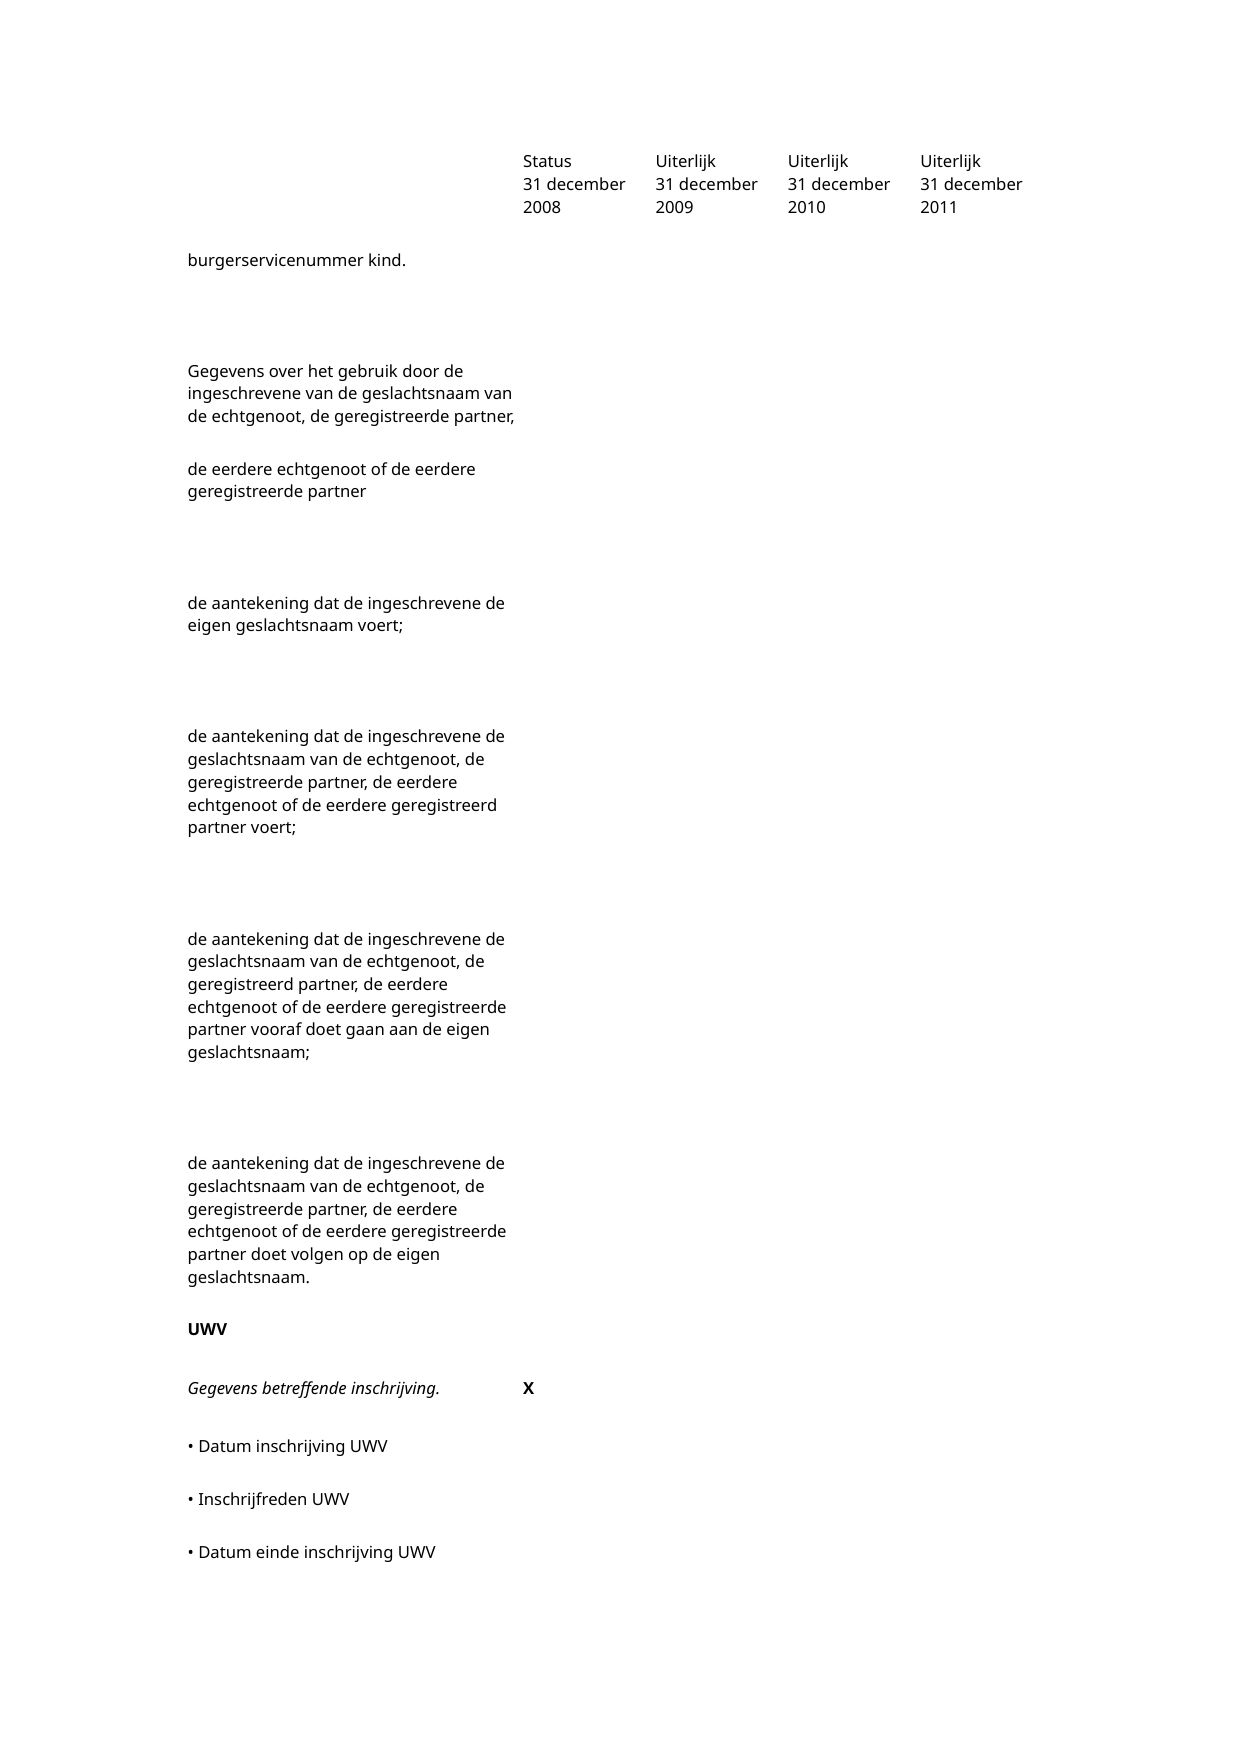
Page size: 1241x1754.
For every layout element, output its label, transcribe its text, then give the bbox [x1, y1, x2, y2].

table_cell [655, 1152, 788, 1318]
table_header Uiterlijk 31 december 2011 [920, 150, 1053, 248]
table_cell [920, 248, 1053, 301]
table_cell [788, 533, 920, 591]
table_cell [655, 248, 788, 301]
table_cell [655, 1318, 788, 1376]
table_cell [788, 359, 920, 533]
table_cell [655, 725, 788, 869]
table_cell UWV [188, 1318, 523, 1376]
table_header Uiterlijk 31 december 2009 [655, 150, 788, 248]
table_cell [788, 667, 920, 725]
table_cell [188, 667, 523, 725]
table_cell [655, 1435, 788, 1593]
table_cell [788, 869, 920, 927]
table_cell [523, 927, 655, 1093]
table_cell [788, 591, 920, 667]
table_cell [788, 1093, 920, 1152]
table_cell [523, 1435, 655, 1593]
table_cell [523, 359, 655, 533]
table_cell [523, 591, 655, 667]
table_cell [523, 248, 655, 301]
table_cell [920, 1435, 1053, 1593]
table_cell [788, 725, 920, 869]
table_cell [920, 725, 1053, 869]
table_cell [655, 1093, 788, 1152]
table_cell [788, 1318, 920, 1376]
table_cell [523, 301, 655, 359]
table_cell [920, 927, 1053, 1093]
table_cell Gegevens betreffende inschrijving. [188, 1376, 523, 1435]
table_cell de aantekening dat de ingeschrevene de geslachtsnaam van de echtgenoot, de geregistreerde partner, de eerdere echtgenoot of de eerdere geregistreerd partner voert; [188, 725, 523, 869]
table_cell [920, 869, 1053, 927]
table_cell de aantekening dat de ingeschrevene de geslachtsnaam van de echtgenoot, de geregistreerd partner, de eerdere echtgenoot of de eerdere geregistreerde partner vooraf doet gaan aan de eigen geslachtsnaam; [188, 927, 523, 1093]
table_cell [523, 533, 655, 591]
table_cell [655, 533, 788, 591]
table_cell [920, 1093, 1053, 1152]
table_cell [655, 591, 788, 667]
table_cell [788, 248, 920, 301]
table_cell [655, 667, 788, 725]
table_header Status 31 december 2008 [523, 150, 655, 248]
table_cell [920, 1152, 1053, 1318]
table_cell [523, 869, 655, 927]
table_cell [655, 301, 788, 359]
table_cell de aantekening dat de ingeschrevene de eigen geslachtsnaam voert; [188, 591, 523, 667]
table_cell burgerservicenummer kind. [188, 248, 523, 301]
table_cell [788, 301, 920, 359]
table_cell [920, 533, 1053, 591]
table_cell [920, 359, 1053, 533]
table_cell [523, 667, 655, 725]
table_cell [655, 359, 788, 533]
table_cell [188, 301, 523, 359]
table_cell [655, 869, 788, 927]
table_cell X [523, 1376, 655, 1435]
table_cell [188, 1093, 523, 1152]
table_cell [523, 1152, 655, 1318]
table_cell [655, 927, 788, 1093]
table_cell [788, 1435, 920, 1593]
table_cell [523, 1093, 655, 1152]
table_cell [920, 1318, 1053, 1376]
table_cell [920, 1376, 1053, 1435]
table_header Uiterlijk 31 december 2010 [788, 150, 920, 248]
table_cell [788, 927, 920, 1093]
table_cell [655, 1376, 788, 1435]
table_cell [920, 301, 1053, 359]
table_cell [920, 591, 1053, 667]
table_cell [523, 725, 655, 869]
table_cell [523, 1318, 655, 1376]
table_cell • Datum inschrijving UWV • Inschrijfreden UWV • Datum einde inschrijving UWV [188, 1435, 523, 1593]
table_cell [188, 869, 523, 927]
table_cell [920, 667, 1053, 725]
table_header [188, 150, 523, 248]
table_cell de aantekening dat de ingeschrevene de geslachtsnaam van de echtgenoot, de geregistreerde partner, de eerdere echtgenoot of de eerdere geregistreerde partner doet volgen op de eigen geslachtsnaam. [188, 1152, 523, 1318]
table_cell Gegevens over het gebruik door de ingeschrevene van de geslachtsnaam van de echtgenoot, de geregistreerde partner, de eerdere echtgenoot of de eerdere geregistreerde partner [188, 359, 523, 533]
table_cell [788, 1376, 920, 1435]
table_cell [788, 1152, 920, 1318]
table_cell [188, 533, 523, 591]
